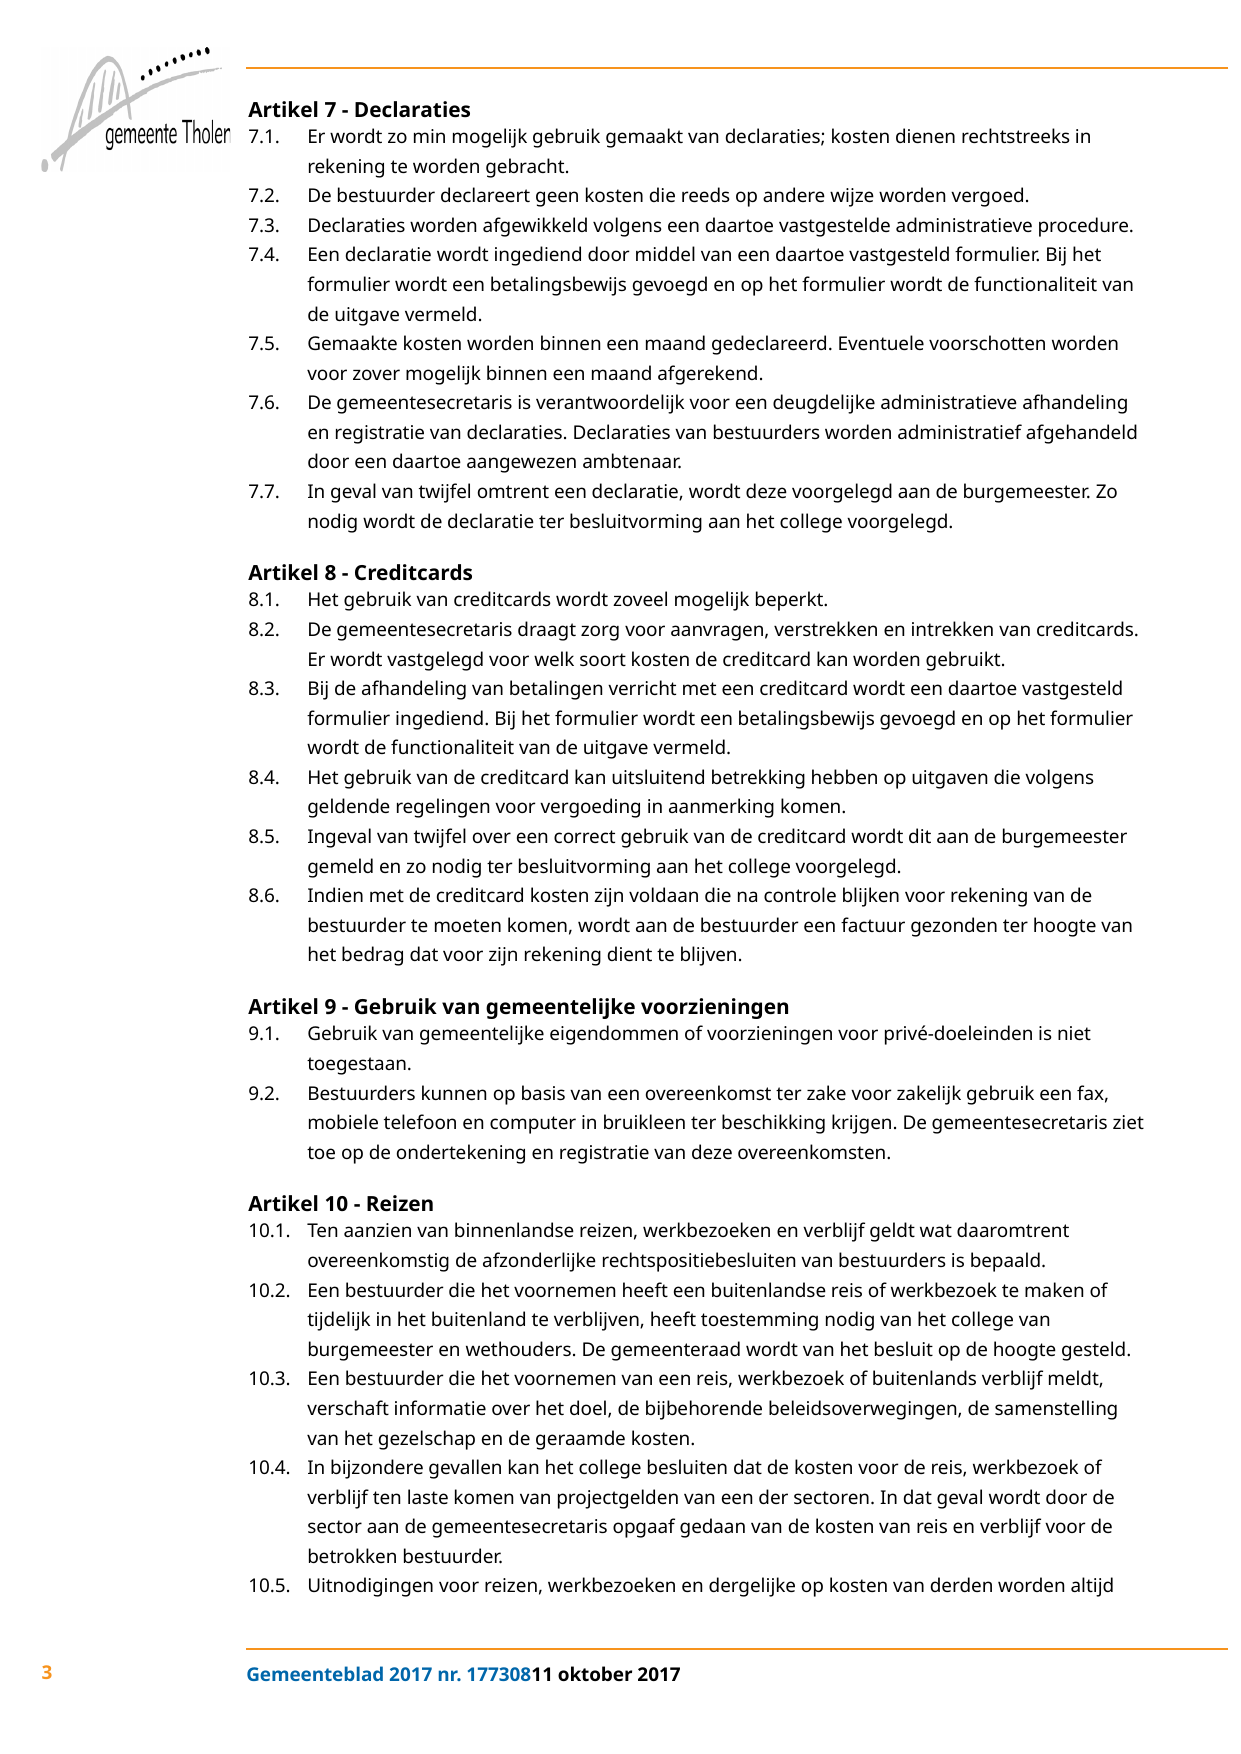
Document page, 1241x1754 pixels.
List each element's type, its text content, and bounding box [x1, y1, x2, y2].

list Het gebruik van de creditcard kan uitsluitend betrekking hebben op uitgaven die volgens geldende regelingen voor vergoeding in aanmerking komen. [248, 764, 1152, 819]
list De gemeentesecretaris draagt zorg voor aanvragen, verstrekken en intrekken van creditcards. Er wordt vastgelegd voor welk soort kosten de creditcard kan worden gebruikt. [248, 616, 1152, 672]
text Artikel 10 - Reizen [248, 1189, 1152, 1218]
text Artikel 9 - Gebruik van gemeentelijke voorzieningen [248, 992, 1152, 1021]
list Ten aanzien van binnenlandse reizen, werkbezoeken en verblijf geldt wat daaromtrent overeenkomstig de afzonderlijke rechtspositiebesluiten van bestuurders is bepaald. [248, 1218, 1152, 1273]
list Indien met de creditcard kosten zijn voldaan die na controle blijken voor rekening van de bestuurder te moeten komen, wordt aan de bestuurder een factuur gezonden ter hoogte van het bedrag dat voor zijn rekening dient te blijven. [248, 882, 1152, 967]
list Het gebruik van creditcards wordt zoveel mogelijk beperkt. [248, 587, 1152, 612]
list Een declaratie wordt ingediend door middel van een daartoe vastgesteld formulier. Bij het formulier wordt een betalingsbewijs gevoegd en op het formulier wordt de functionaliteit van de uitgave vermeld. [248, 242, 1152, 326]
list De gemeentesecretaris is verantwoordelijk voor een deugdelijke administratieve afhandeling en registratie van declaraties. Declaraties van bestuurders worden administratief afgehandeld door een daartoe aangewezen ambtenaar. [248, 389, 1152, 474]
list Gemaakte kosten worden binnen een maand gedeclareerd. Eventuele voorschotten worden voor zover mogelijk binnen een maand afgerekend. [248, 330, 1152, 386]
list In geval van twijfel omtrent een declaratie, wordt deze voorgelegd aan de burgemeester. Zo nodig wordt de declaratie ter besluitvorming aan het college voorgelegd. [248, 478, 1152, 533]
list Bestuurders kunnen op basis van een overeenkomst ter zake voor zakelijk gebruik een fax, mobiele telefoon en computer in bruikleen ter beschikking krijgen. De gemeentesecretaris ziet toe op de ondertekening en registratie van deze overeenkomsten. [248, 1080, 1152, 1164]
list Uitnodigingen voor reizen, werkbezoeken en dergelijke op kosten van derden worden altijd [248, 1573, 1152, 1598]
picture [41, 47, 231, 172]
list Gebruik van gemeentelijke eigendommen of voorzieningen voor privé-doeleinden is niet toegestaan. [248, 1021, 1152, 1076]
list Een bestuurder die het voornemen heeft een buitenlandse reis of werkbezoek te maken of tijdelijk in het buitenland te verblijven, heeft toestemming nodig van het college van burgemeester en wethouders. De gemeenteraad wordt van het besluit op de hoogte gesteld. [248, 1277, 1152, 1362]
list De bestuurder declareert geen kosten die reeds op andere wijze worden vergoed. [248, 182, 1152, 208]
list Declaraties worden afgewikkeld volgens een daartoe vastgestelde administratieve procedure. [248, 212, 1152, 238]
list Ingeval van twijfel over een correct gebruik van de creditcard wordt dit aan de burgemeester gemeld en zo nodig ter besluitvorming aan het college voorgelegd. [248, 823, 1152, 879]
list Bij de afhandeling van betalingen verricht met een creditcard wordt een daartoe vastgesteld formulier ingediend. Bij het formulier wordt een betalingsbewijs gevoegd en op het formulier wordt de functionaliteit van de uitgave vermeld. [248, 675, 1152, 760]
list Een bestuurder die het voornemen van een reis, werkbezoek of buitenlands verblijf meldt, verschaft informatie over het doel, de bijbehorende beleidsoverwegingen, de samenstelling van het gezelschap en de geraamde kosten. [248, 1366, 1152, 1451]
text Artikel 8 - Creditcards [248, 558, 1152, 587]
text Artikel 7 - Declaraties [248, 95, 1152, 123]
list In bijzondere gevallen kan het college besluiten dat de kosten voor de reis, werkbezoek of verblijf ten laste komen van projectgelden van een der sectoren. In dat geval wordt door de sector aan de gemeentesecretaris opgaaf gedaan van de kosten van reis en verblijf voor de betrokken bestuurder. [248, 1454, 1152, 1569]
list Er wordt zo min mogelijk gebruik gemaakt van declaraties; kosten dienen rechtstreeks in rekening te worden gebracht. [248, 123, 1152, 178]
